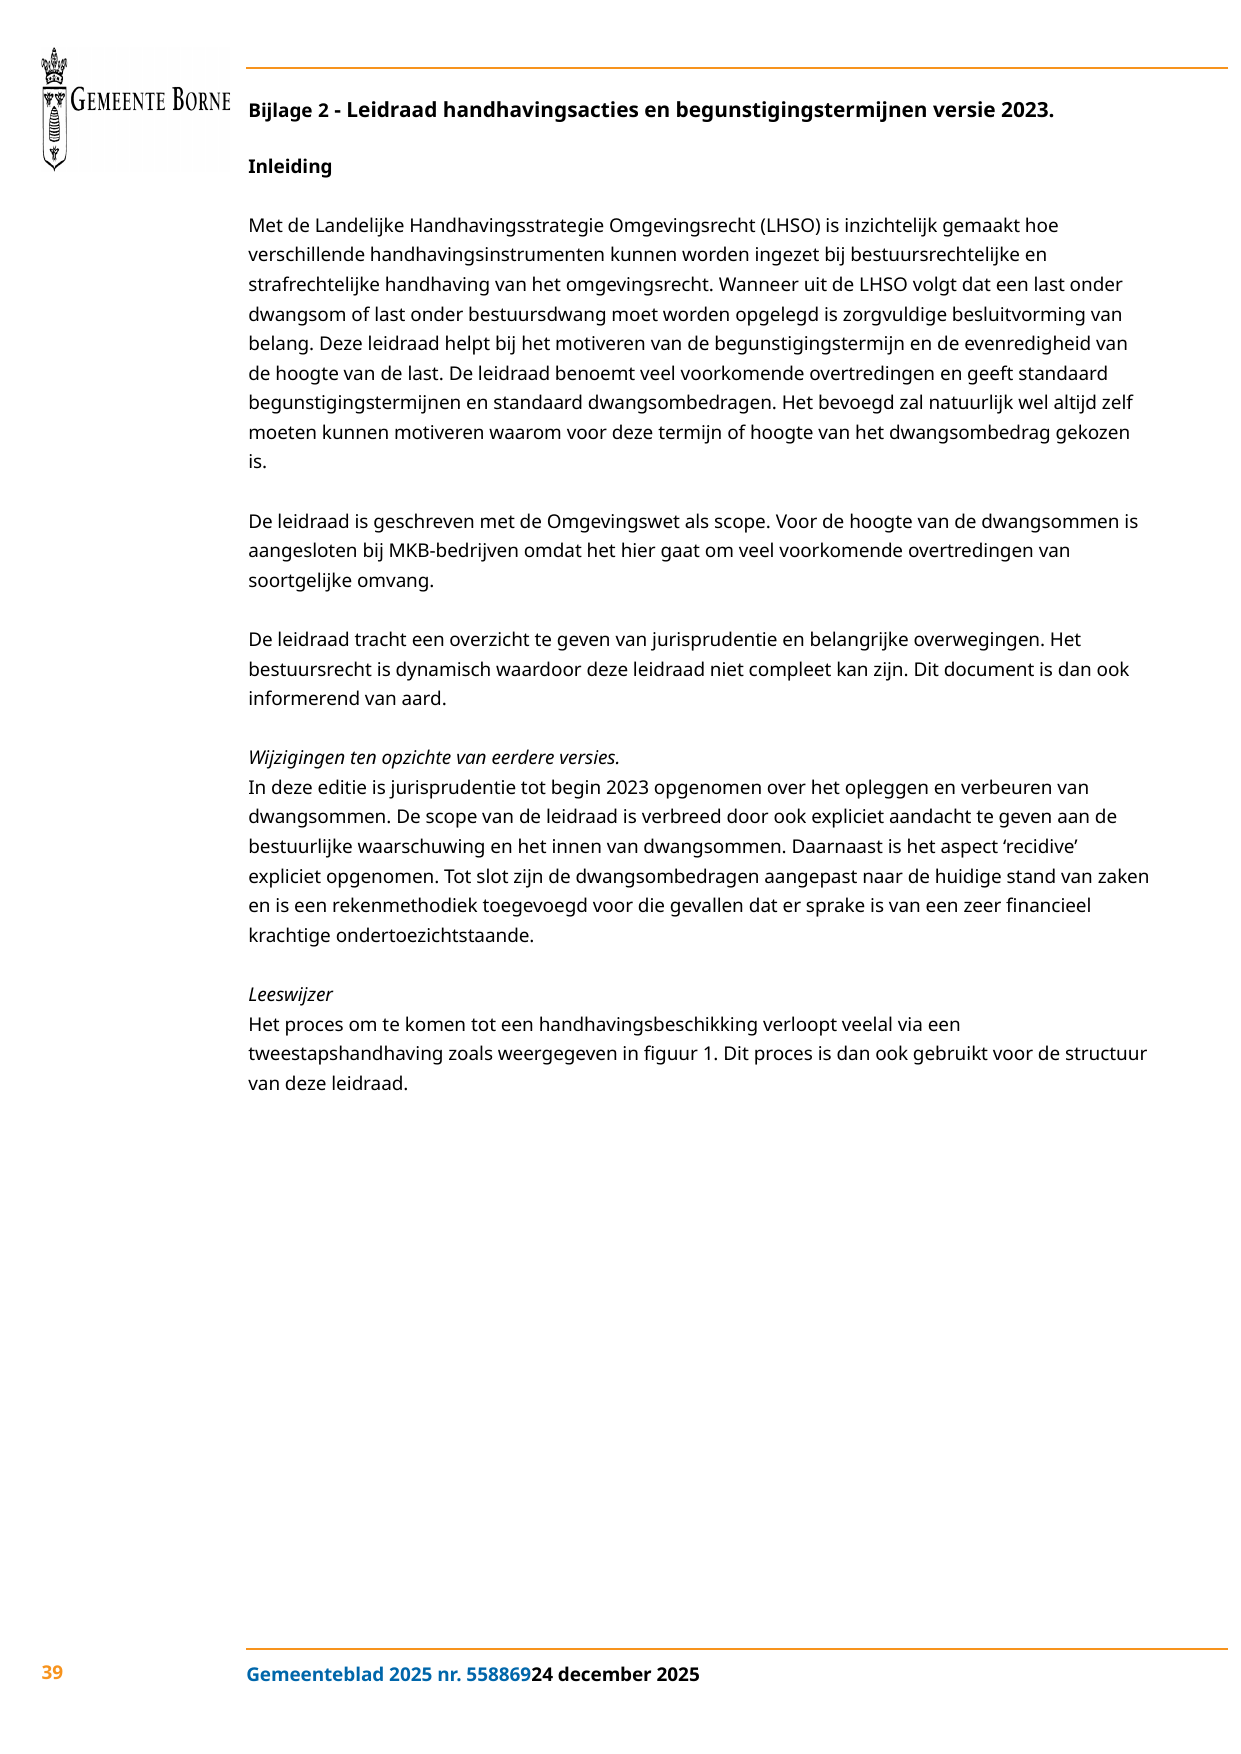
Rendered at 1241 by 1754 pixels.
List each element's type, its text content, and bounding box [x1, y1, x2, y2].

text Met de Landelijke Handhavingsstrategie Omgevingsrecht (LHSO) is inzichtelijk gemaakt hoe verschillende handhavingsinstrumenten kunnen worden ingezet bij bestuursrechtelijke en strafrechtelijke handhaving van het omgevingsrecht. Wanneer uit de LHSO volgt dat een last onder dwangsom of last onder bestuursdwang moet worden opgelegd is zorgvuldige besluitvorming van belang. Deze leidraad helpt bij het motiveren van de begunstigingstermijn en de evenredigheid van de hoogte van de last. De leidraad benoemt veel voorkomende overtredingen en geeft standaard begunstigingstermijnen en standaard dwangsombedragen. Het bevoegd zal natuurlijk wel altijd zelf moeten kunnen motiveren waarom voor deze termijn of hoogte van het dwangsombedrag gekozen is. [248, 212, 1152, 474]
picture [41, 47, 231, 172]
text De leidraad is geschreven met de Omgevingswet als scope. Voor de hoogte van de dwangsommen is aangesloten bij MKB-bedrijven omdat het hier gaat om veel voorkomende overtredingen van soortgelijke omvang. [248, 508, 1152, 593]
text Leeswijzer [248, 981, 1152, 1007]
text Wijzigingen ten opzichte van eerdere versies. [248, 744, 1152, 770]
text Inleiding [248, 153, 1152, 179]
text Bijlage 2 - Leidraad handhavingsacties en begunstigingstermijnen versie 2023. [248, 95, 1152, 123]
text Het proces om te komen tot een handhavingsbeschikking verloopt veelal via een tweestapshandhaving zoals weergegeven in figuur 1. Dit proces is dan ook gebruikt voor de structuur van deze leidraad. [248, 1011, 1152, 1096]
text De leidraad tracht een overzicht te geven van jurisprudentie en belangrijke overwegingen. Het bestuursrecht is dynamisch waardoor deze leidraad niet compleet kan zijn. Dit document is dan ook informerend van aard. [248, 626, 1152, 711]
text In deze editie is jurisprudentie tot begin 2023 opgenomen over het opleggen en verbeuren van dwangsommen. De scope van de leidraad is verbreed door ook expliciet aandacht te geven aan de bestuurlijke waarschuwing en het innen van dwangsommen. Daarnaast is het aspect ‘recidive’ expliciet opgenomen. Tot slot zijn de dwangsombedragen aangepast naar de huidige stand van zaken en is een rekenmethodiek toegevoegd voor die gevallen dat er sprake is van een zeer financieel krachtige ondertoezichtstaande. [248, 774, 1152, 948]
